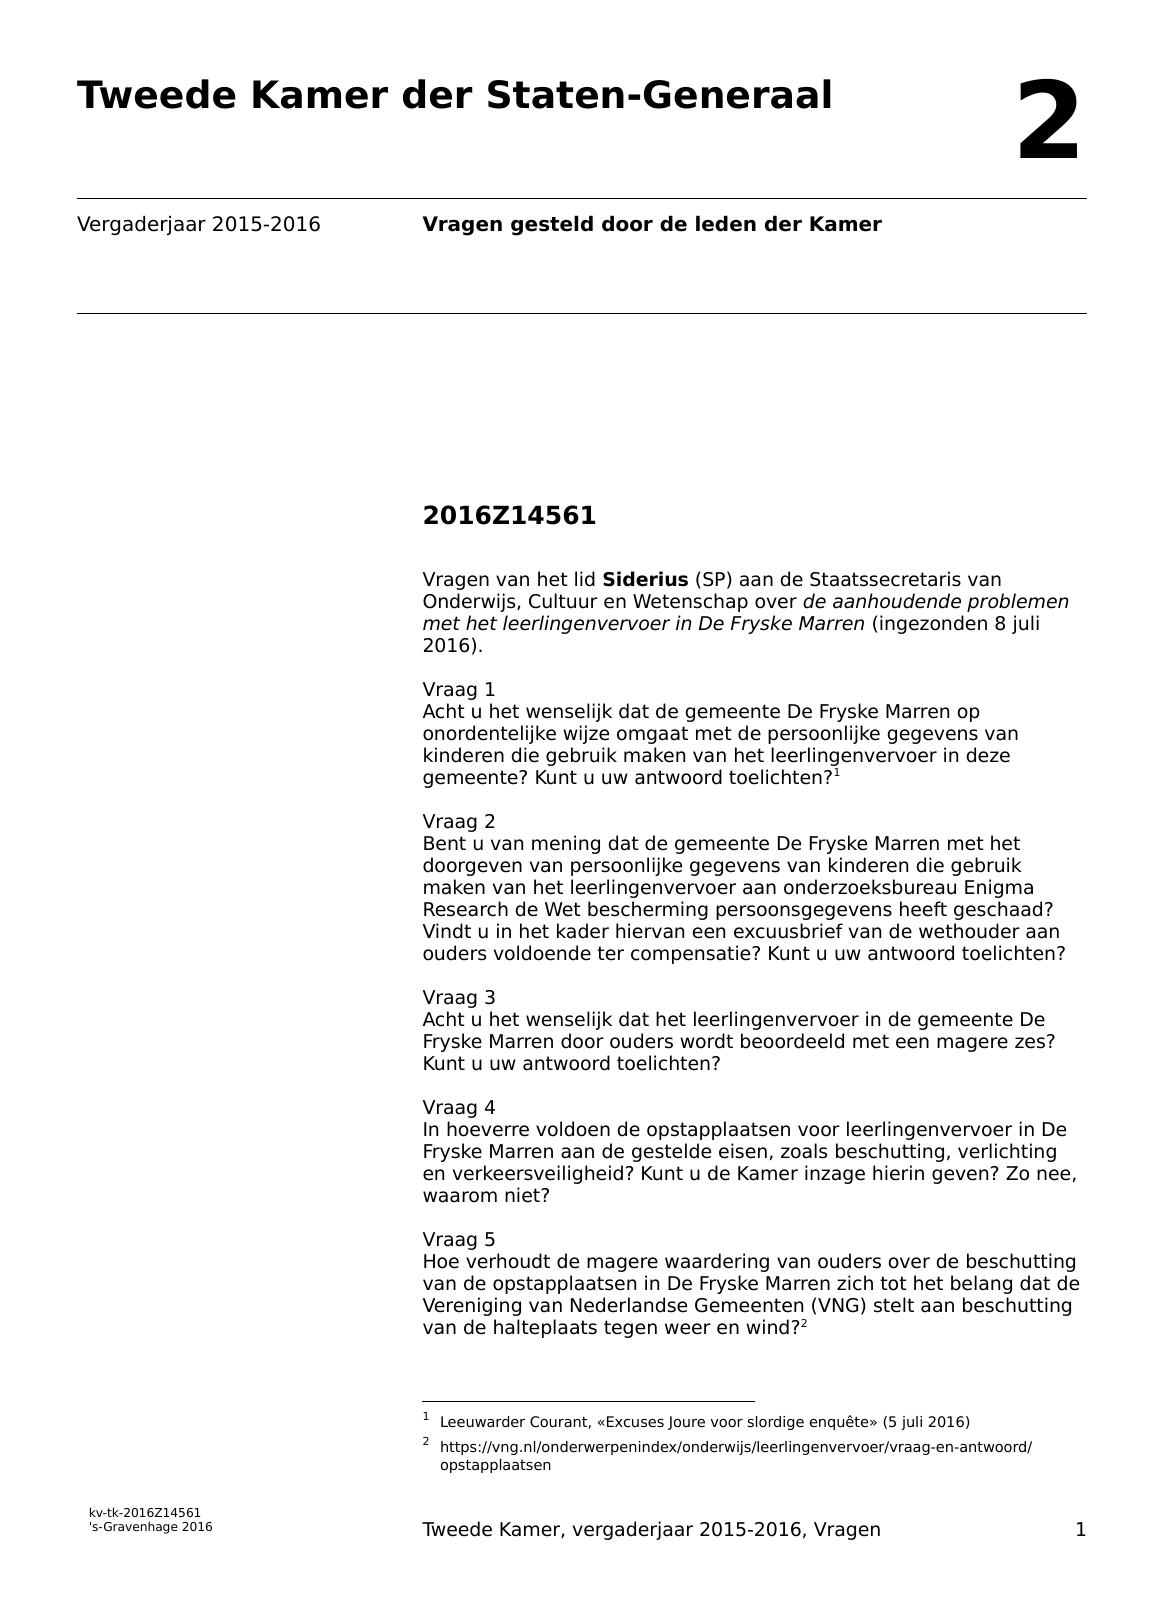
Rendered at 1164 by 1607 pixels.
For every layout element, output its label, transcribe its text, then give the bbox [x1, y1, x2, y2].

table_cell Vergaderjaar 2015-2016 [77, 199, 422, 313]
text Vraag 4 [422, 1097, 1087, 1119]
text Vraag 1 [422, 679, 1087, 701]
text Acht u het wenselijk dat het leerlingenvervoer in de gemeente De Fryske Marren door ouders wordt beoordeeld met een magere zes? Kunt u uw antwoord toelichten? [422, 1009, 1087, 1075]
text In hoeverre voldoen de opstapplaatsen voor leerlingenvervoer in De Fryske Marren aan de gestelde eisen, zoals beschutting, verlichting en verkeersveiligheid? Kunt u de Kamer inzage hierin geven? Zo nee, waarom niet? [422, 1119, 1087, 1207]
table_header Tweede Kamer der Staten-Generaal [77, 59, 886, 198]
table_header 2 [886, 59, 1087, 198]
text 2016Z14561 [422, 501, 1087, 531]
text Vragen van het lid Siderius (SP) aan de Staatssecretaris van Onderwijs, Cultuur en Wetenschap over de aanhoudende problemen met het leerlingenvervoer in De Fryske Marren (ingezonden 8 juli 2016). [422, 569, 1087, 657]
text Acht u het wenselijk dat de gemeente De Fryske Marren op onordentelijke wijze omgaat met de persoonlijke gegevens van kinderen die gebruik maken van het leerlingenvervoer in deze gemeente? Kunt u uw antwoord toelichten? [422, 701, 1087, 789]
text Bent u van mening dat de gemeente De Fryske Marren met het doorgeven van persoonlijke gegevens van kinderen die gebruik maken van het leerlingenvervoer aan onderzoeksbureau Enigma Research de Wet bescherming persoonsgegevens heeft geschaad? Vindt u in het kader hiervan een excuusbrief van de wethouder aan ouders voldoende ter compensatie? Kunt u uw antwoord toelichten? [422, 833, 1087, 965]
text Vraag 5 [422, 1229, 1087, 1251]
text kv-tk-2016Z14561 [88, 1506, 323, 1520]
text Hoe verhoudt de magere waardering van ouders over de beschutting van de opstapplaatsen in De Fryske Marren zich tot het belang dat de Vereniging van Nederlandse Gemeenten (VNG) stelt aan beschutting van de halteplaats tegen weer en wind? [422, 1251, 1087, 1339]
table_cell Vragen gesteld door de leden der Kamer [422, 199, 1087, 313]
text https://vng.nl/onderwerpenindex/onderwijs/leerlingenvervoer/vraag-en-antwoord/opstapplaatsen [422, 1435, 1087, 1474]
text Vraag 2 [422, 811, 1087, 833]
text Vraag 3 [422, 987, 1087, 1009]
text Leeuwarder Courant, «Excuses Joure voor slordige enquête» (5 juli 2016) [422, 1410, 1087, 1432]
text 's-Gravenhage 2016 [88, 1520, 323, 1534]
